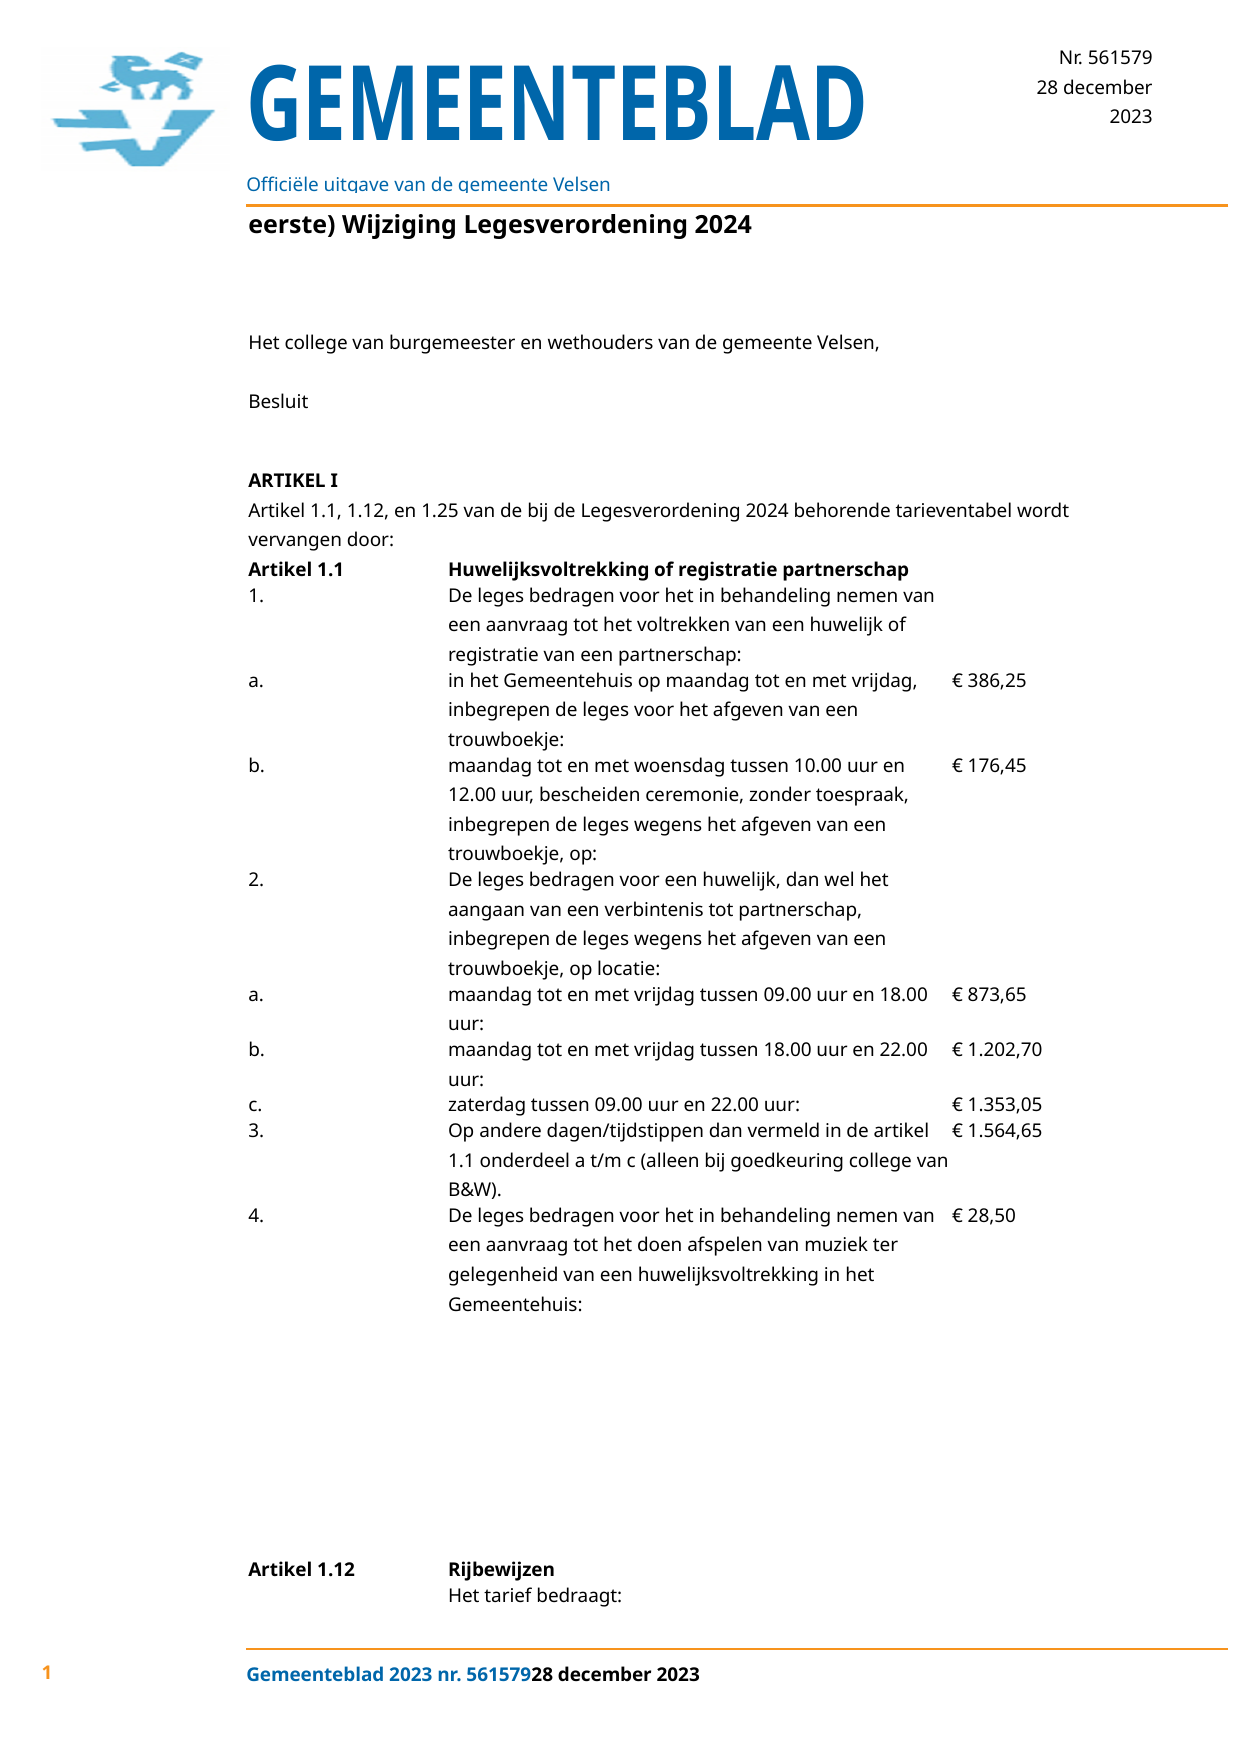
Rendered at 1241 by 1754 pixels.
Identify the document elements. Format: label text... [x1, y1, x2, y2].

text Besluit [248, 389, 1152, 414]
text eerste) Wijziging Legesverordening 2024 [248, 207, 1152, 241]
table_cell maandag tot en met vrijdag tussen 18.00 uur en 22.00 uur: [448, 1036, 952, 1091]
table_cell [952, 582, 1152, 667]
table_cell Op andere dagen/tijdstippen dan vermeld in de artikel 1.1 onderdeel a t/m c (alleen bij goedkeuring college van B&W). [448, 1117, 952, 1202]
table_header Artikel 1.1 [248, 556, 448, 582]
table_cell in het Gemeentehuis op maandag tot en met vrijdag, inbegrepen de leges voor het afgeven van een trouwboekje: [448, 667, 952, 752]
table_cell c. [248, 1091, 448, 1117]
table_header Huwelijksvoltrekking of registratie partnerschap [448, 556, 952, 582]
table_cell [952, 866, 1152, 981]
table_cell 3. [248, 1117, 448, 1202]
table_cell maandag tot en met vrijdag tussen 09.00 uur en 18.00 uur: [448, 981, 952, 1036]
table_header [952, 556, 1152, 582]
table_cell De leges bedragen voor het in behandeling nemen van een aanvraag tot het doen afspelen van muziek ter gelegenheid van een huwelijksvoltrekking in het Gemeentehuis: [448, 1202, 952, 1317]
table_cell [952, 1582, 1152, 1608]
table_header Rijbewijzen [448, 1557, 952, 1582]
table_cell zaterdag tussen 09.00 uur en 22.00 uur: [448, 1091, 952, 1117]
table_cell € 873,65 [952, 981, 1152, 1036]
table_cell a. [248, 981, 448, 1036]
table_cell 2. [248, 866, 448, 981]
table_cell b. [248, 1036, 448, 1091]
table_cell € 28,50 [952, 1202, 1152, 1317]
table_cell € 1.353,05 [952, 1091, 1152, 1117]
table_cell € 176,45 [952, 752, 1152, 866]
text Artikel 1.1, 1.12, en 1.25 van de bij de Legesverordening 2024 behorende tarieventabel wordt vervangen door: [248, 497, 1152, 552]
table_header Artikel 1.12 [248, 1557, 448, 1582]
table_cell Het tarief bedraagt: [448, 1582, 952, 1608]
table_cell € 1.564,65 [952, 1117, 1152, 1202]
table_cell € 1.202,70 [952, 1036, 1152, 1091]
table_header [952, 1557, 1152, 1582]
table_cell b. [248, 752, 448, 866]
table_cell 4. [248, 1202, 448, 1317]
table_cell a. [248, 667, 448, 752]
table_cell 1. [248, 582, 448, 667]
text ARTIKEL I [248, 467, 1152, 493]
table_cell De leges bedragen voor een huwelijk, dan wel het aangaan van een verbintenis tot partnerschap, inbegrepen de leges wegens het afgeven van een trouwboekje, op locatie: [448, 866, 952, 981]
text Het college van burgemeester en wethouders van de gemeente Velsen, [248, 329, 1152, 355]
table_cell € 386,25 [952, 667, 1152, 752]
table_cell [248, 1582, 448, 1608]
picture [41, 47, 231, 172]
table_cell maandag tot en met woensdag tussen 10.00 uur en 12.00 uur, bescheiden ceremonie, zonder toespraak, inbegrepen de leges wegens het afgeven van een trouwboekje, op: [448, 752, 952, 866]
table_cell De leges bedragen voor het in behandeling nemen van een aanvraag tot het voltrekken van een huwelijk of registratie van een partnerschap: [448, 582, 952, 667]
